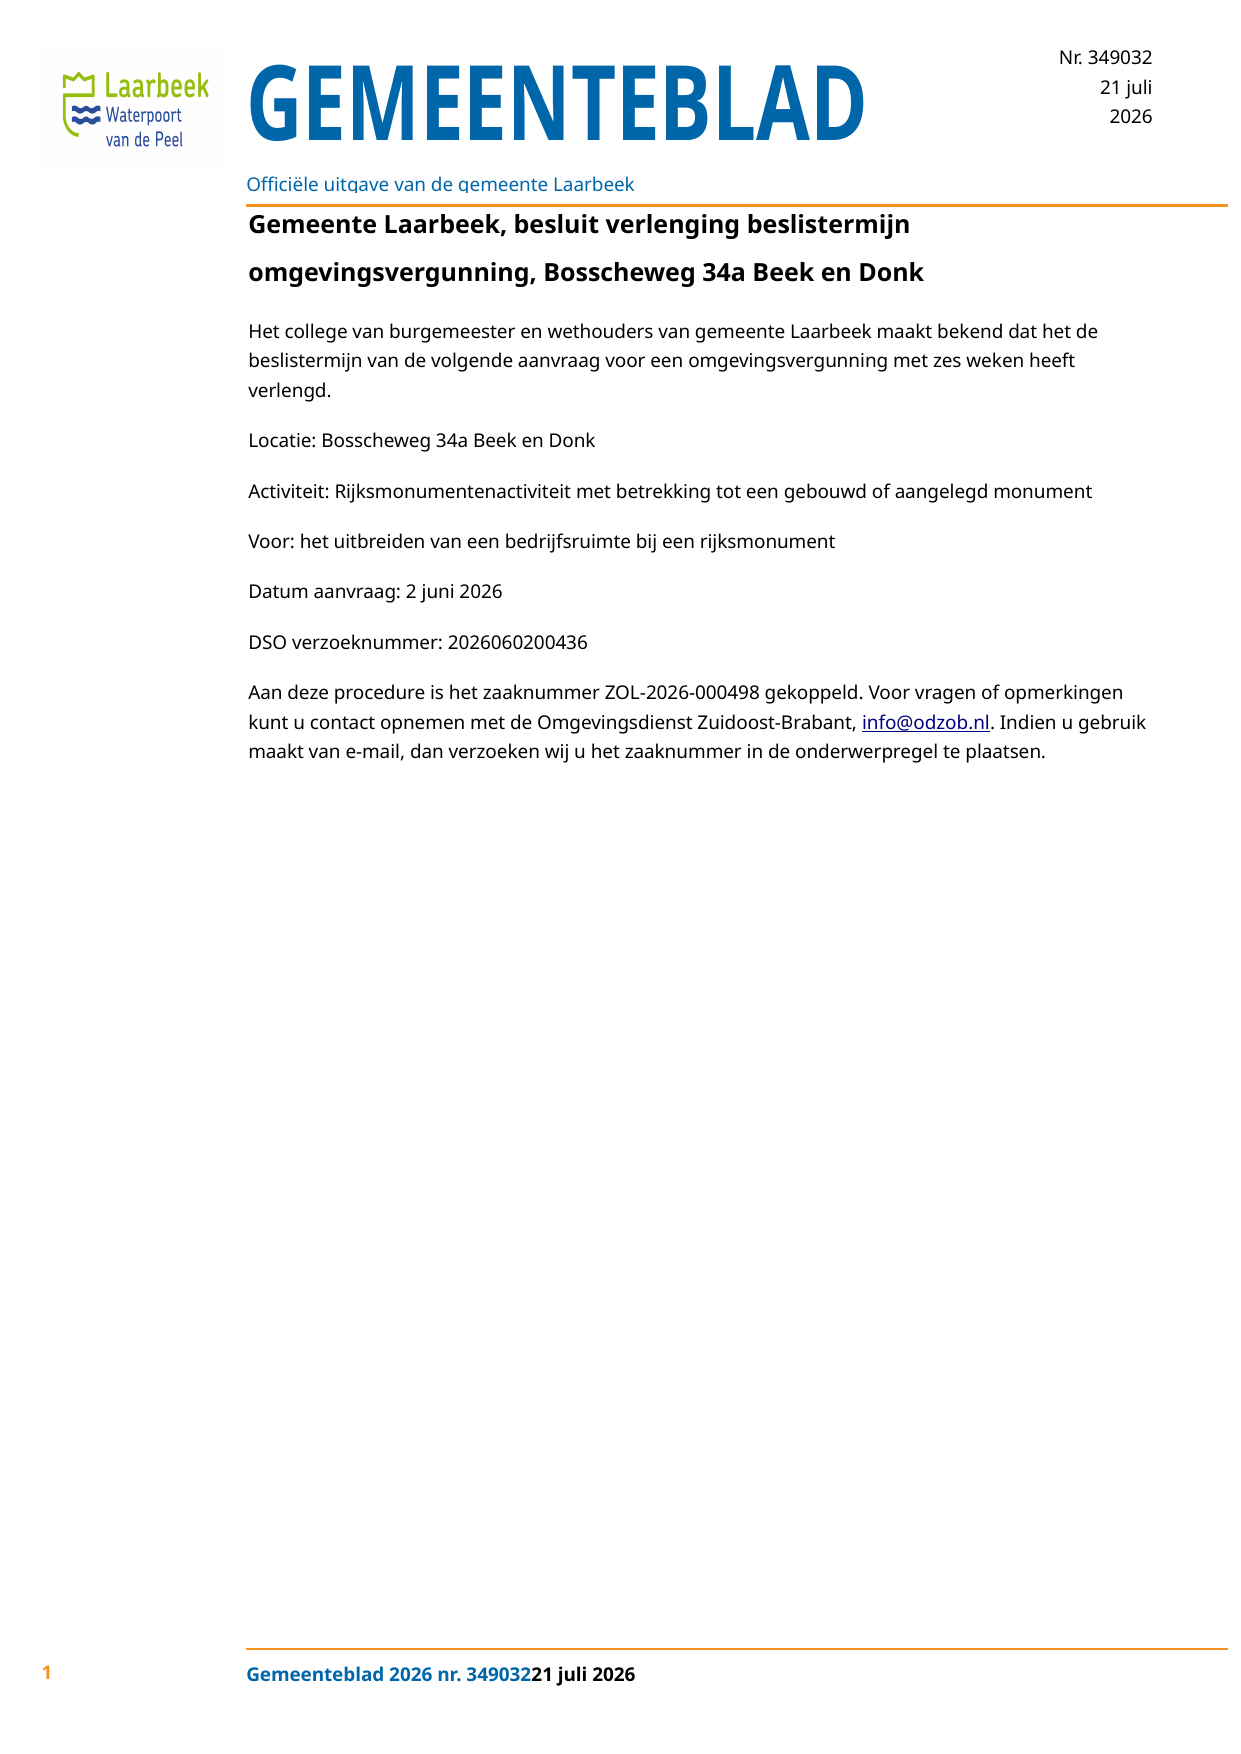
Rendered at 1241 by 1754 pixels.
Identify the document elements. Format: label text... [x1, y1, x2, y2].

text Gemeente Laarbeek, besluit verlenging beslistermijn omgevingsvergunning, Bosscheweg 34a Beek en Donk [248, 207, 1152, 288]
picture [41, 47, 231, 172]
text Locatie: Bosscheweg 34a Beek en Donk [248, 427, 1152, 453]
text Voor: het uitbreiden van een bedrijfsruimte bij een rijksmonument [248, 528, 1152, 554]
text Het college van burgemeester en wethouders van gemeente Laarbeek maakt bekend dat het de beslistermijn van de volgende aanvraag voor een omgevingsvergunning met zes weken heeft verlengd. [248, 318, 1152, 403]
text DSO verzoeknummer: 2026060200436 [248, 629, 1152, 655]
text Datum aanvraag: 2 juni 2026 [248, 579, 1152, 604]
text Activiteit: Rijksmonumentenactiviteit met betrekking tot een gebouwd of aangelegd monument [248, 478, 1152, 504]
text Aan deze procedure is het zaaknummer ZOL-2026-000498 gekoppeld. Voor vragen of opmerkingen kunt u contact opnemen met de Omgevingsdienst Zuidoost-Brabant, info@odzob.nl. Indien u gebruik maakt van e-mail, dan verzoeken wij u het zaaknummer in de onderwerpregel te plaatsen. [248, 679, 1152, 764]
